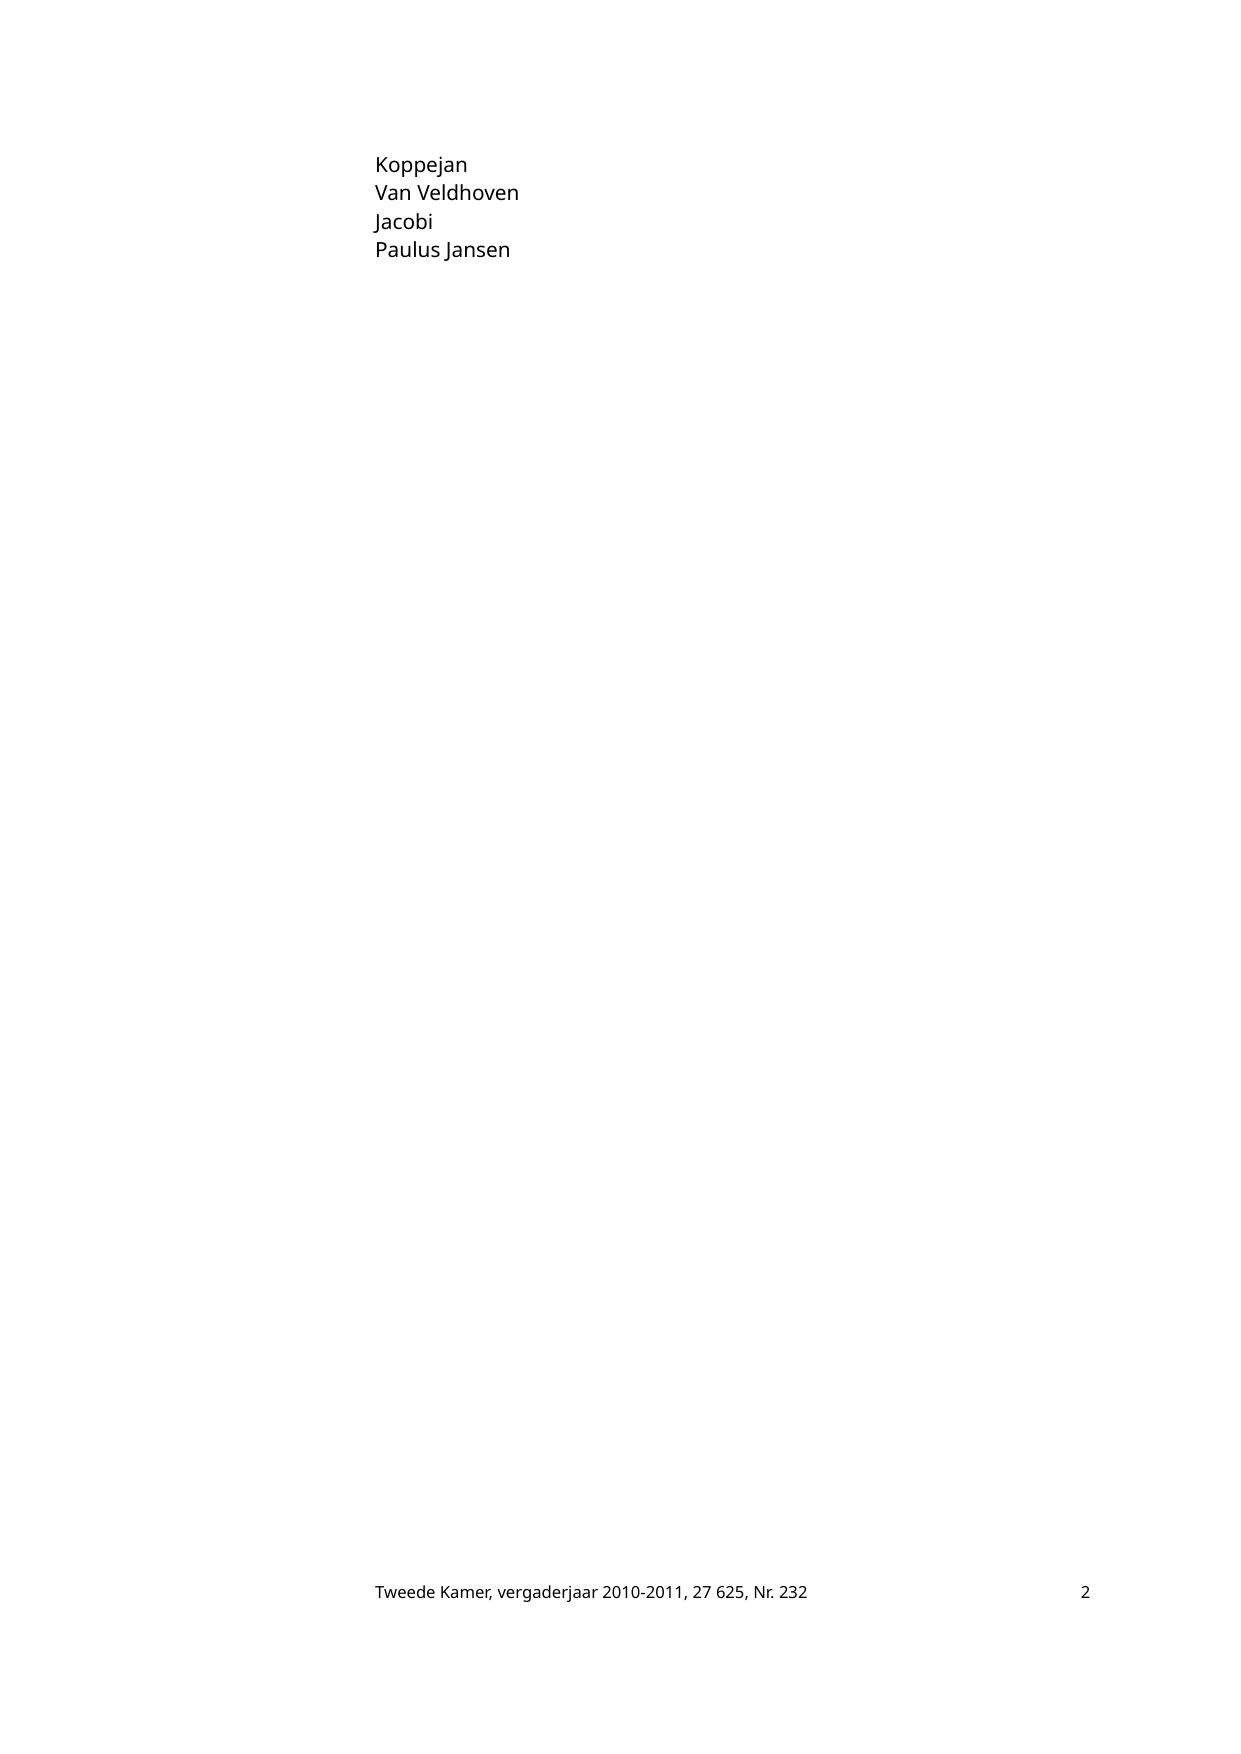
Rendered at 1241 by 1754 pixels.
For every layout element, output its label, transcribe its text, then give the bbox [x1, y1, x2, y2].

text Paulus Jansen [375, 235, 1090, 264]
text Koppejan [375, 150, 1090, 178]
text Van Veldhoven [375, 178, 1090, 207]
text Jacobi [375, 207, 1090, 235]
